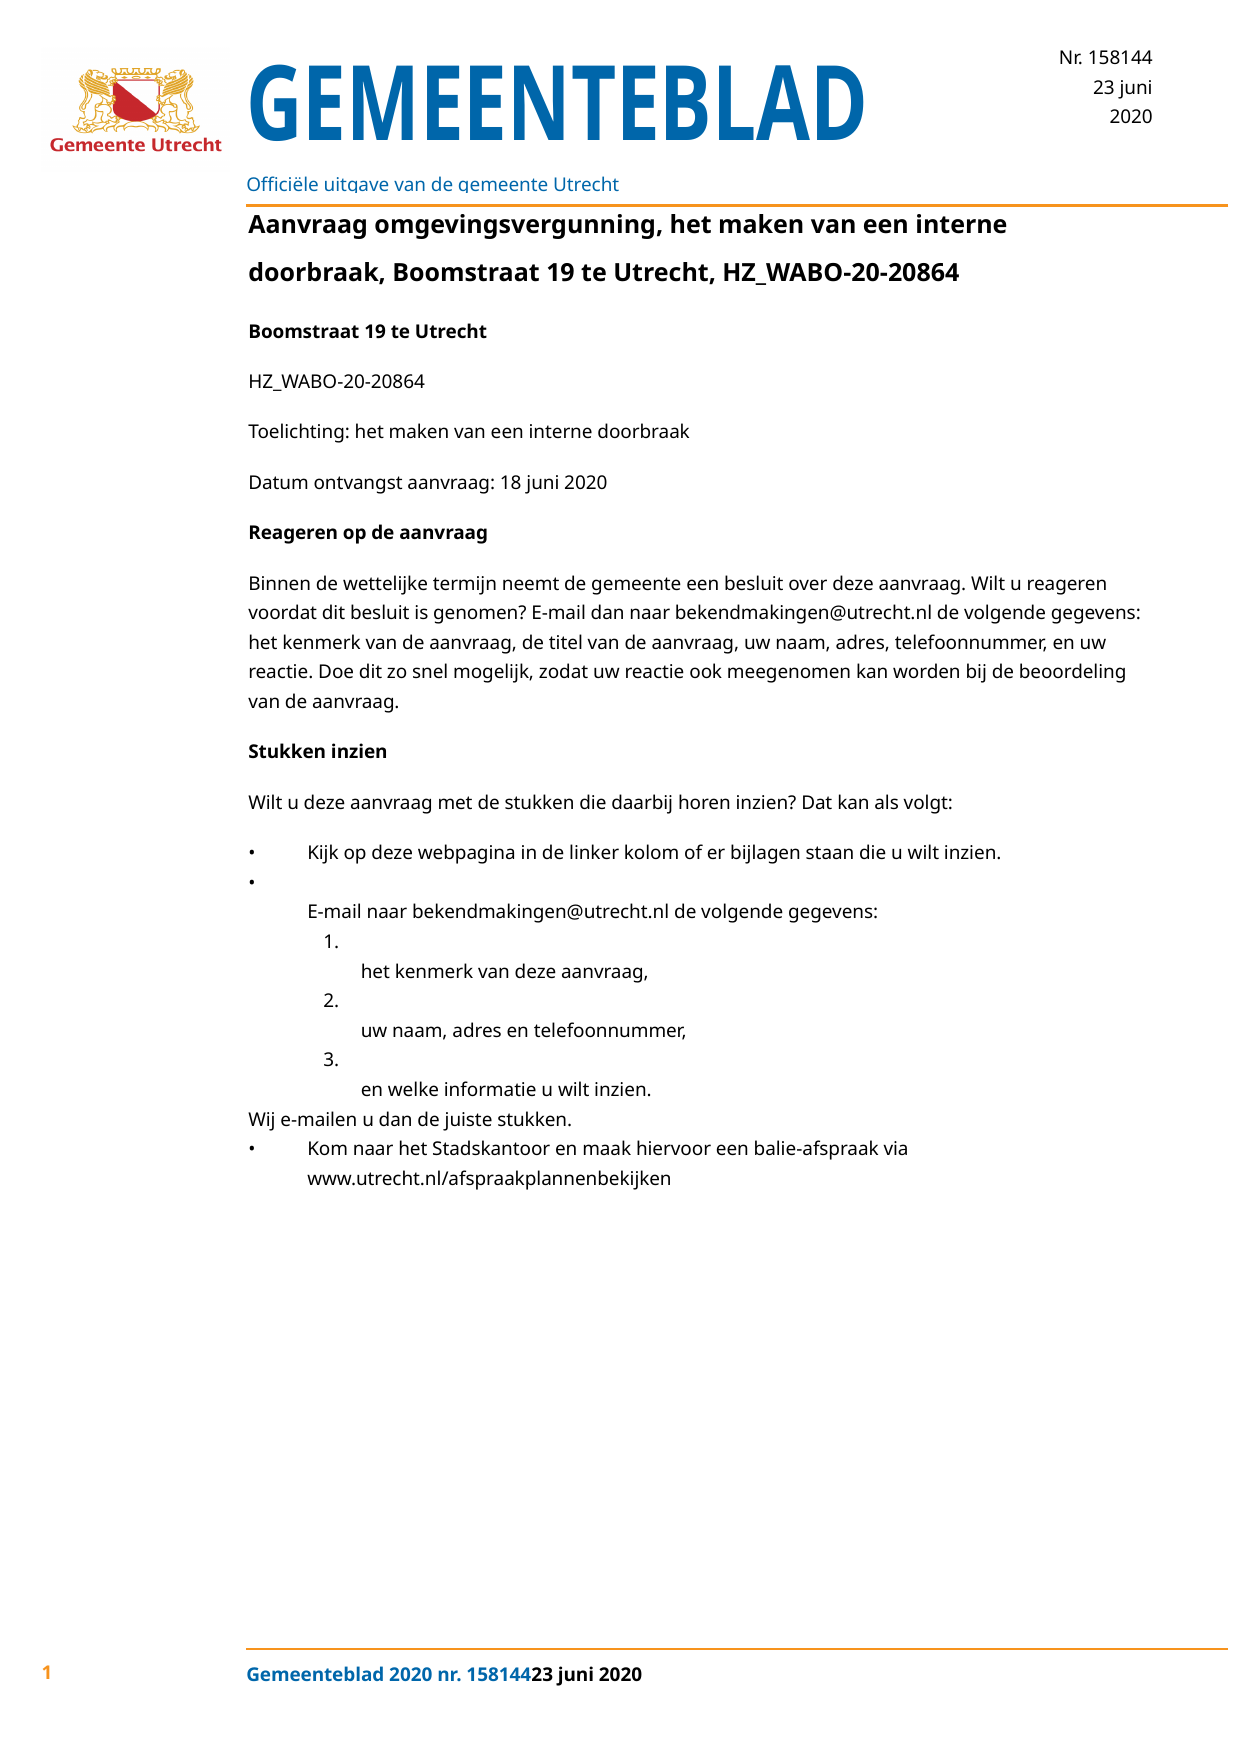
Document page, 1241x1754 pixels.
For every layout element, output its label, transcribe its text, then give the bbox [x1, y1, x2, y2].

text Stukken inzien [248, 739, 1152, 764]
list het kenmerk van deze aanvraag, [323, 958, 1152, 984]
text HZ_WABO-20-20864 [248, 368, 1152, 394]
list E-mail naar bekendmakingen@utrecht.nl de volgende gegevens: [248, 899, 1152, 924]
text Wilt u deze aanvraag met de stukken die daarbij horen inzien? Dat kan als volgt: [248, 789, 1152, 815]
text Wij e-mailen u dan de juiste stukken. [248, 1106, 1152, 1132]
text Toelichting: het maken van een interne doorbraak [248, 419, 1152, 444]
list Kom naar het Stadskantoor en maak hiervoor een balie-afspraak via www.utrecht.nl/afspraakplannenbekijken [248, 1135, 1152, 1191]
text Datum ontvangst aanvraag: 18 juni 2020 [248, 469, 1152, 495]
text Binnen de wettelijke termijn neemt de gemeente een besluit over deze aanvraag. Wilt u reageren voordat dit besluit is genomen? E-mail dan naar bekendmakingen@utrecht.nl de volgende gegevens: het kenmerk van de aanvraag, de titel van de aanvraag, uw naam, adres, telefoonnummer, en uw reactie. Doe dit zo snel mogelijk, zodat uw reactie ook meegenomen kan worden bij de beoordeling van de aanvraag. [248, 570, 1152, 714]
list uw naam, adres en telefoonnummer, [323, 1017, 1152, 1043]
list en welke informatie u wilt inzien. [323, 1076, 1152, 1102]
list Kijk op deze webpagina in de linker kolom of er bijlagen staan die u wilt inzien. [248, 839, 1152, 865]
text Boomstraat 19 te Utrecht [248, 318, 1152, 344]
text Aanvraag omgevingsvergunning, het maken van een interne doorbraak, Boomstraat 19 te Utrecht, HZ_WABO-20-20864 [248, 207, 1152, 288]
picture [41, 47, 231, 172]
text Reageren op de aanvraag [248, 519, 1152, 545]
